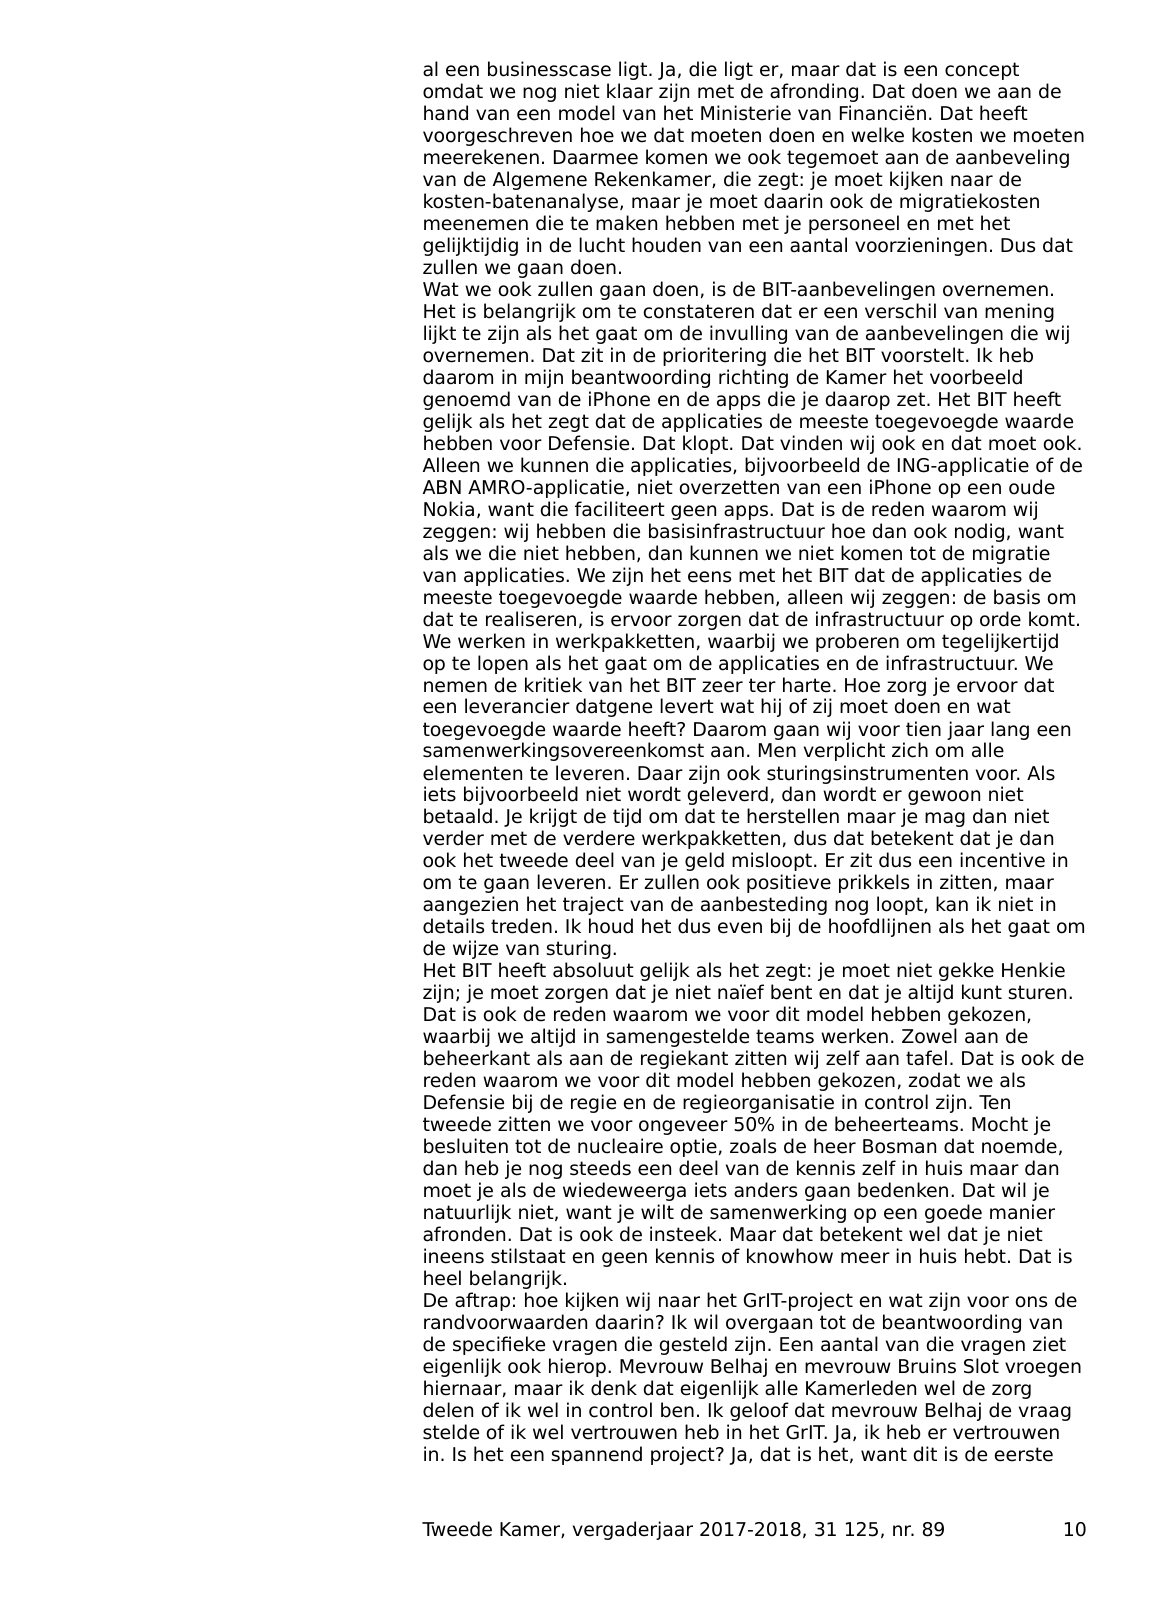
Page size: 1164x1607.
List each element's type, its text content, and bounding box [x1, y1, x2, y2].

text Het BIT heeft absoluut gelijk als het zegt: je moet niet gekke Henkie zijn; je moet zorgen dat je niet naïef bent en dat je altijd kunt sturen. Dat is ook de reden waarom we voor dit model hebben gekozen, waarbij we altijd in samengestelde teams werken. Zowel aan de beheerkant als aan de regiekant zitten wij zelf aan tafel. Dat is ook de reden waarom we voor dit model hebben gekozen, zodat we als Defensie bij de regie en de regieorganisatie in control zijn. Ten tweede zitten we voor ongeveer 50% in de beheerteams. Mocht je besluiten tot de nucleaire optie, zoals de heer Bosman dat noemde, dan heb je nog steeds een deel van de kennis zelf in huis maar dan moet je als de wiedeweerga iets anders gaan bedenken. Dat wil je natuurlijk niet, want je wilt de samenwerking op een goede manier afronden. Dat is ook de insteek. Maar dat betekent wel dat je niet ineens stilstaat en geen kennis of knowhow meer in huis hebt. Dat is heel belangrijk. [422, 960, 1087, 1290]
text Wat we ook zullen gaan doen, is de BIT-aanbevelingen overnemen. Het is belangrijk om te constateren dat er een verschil van mening lijkt te zijn als het gaat om de invulling van de aanbevelingen die wij overnemen. Dat zit in de prioritering die het BIT voorstelt. Ik heb daarom in mijn beantwoording richting de Kamer het voorbeeld genoemd van de iPhone en de apps die je daarop zet. Het BIT heeft gelijk als het zegt dat de applicaties de meeste toegevoegde waarde hebben voor Defensie. Dat klopt. Dat vinden wij ook en dat moet ook. Alleen we kunnen die applicaties, bijvoorbeeld de ING-applicatie of de ABN AMRO-applicatie, niet overzetten van een iPhone op een oude Nokia, want die faciliteert geen apps. Dat is de reden waarom wij zeggen: wij hebben die basisinfrastructuur hoe dan ook nodig, want als we die niet hebben, dan kunnen we niet komen tot de migratie van applicaties. We zijn het eens met het BIT dat de applicaties de meeste toegevoegde waarde hebben, alleen wij zeggen: de basis om dat te realiseren, is ervoor zorgen dat de infrastructuur op orde komt. We werken in werkpakketten, waarbij we proberen om tegelijkertijd op te lopen als het gaat om de applicaties en de infrastructuur. We nemen de kritiek van het BIT zeer ter harte. Hoe zorg je ervoor dat een leverancier datgene levert wat hij of zij moet doen en wat toegevoegde waarde heeft? Daarom gaan wij voor tien jaar lang een samenwerkingsovereenkomst aan. Men verplicht zich om alle elementen te leveren. Daar zijn ook sturingsinstrumenten voor. Als iets bijvoorbeeld niet wordt geleverd, dan wordt er gewoon niet betaald. Je krijgt de tijd om dat te herstellen maar je mag dan niet verder met de verdere werkpakketten, dus dat betekent dat je dan ook het tweede deel van je geld misloopt. Er zit dus een incentive in om te gaan leveren. Er zullen ook positieve prikkels in zitten, maar aangezien het traject van de aanbesteding nog loopt, kan ik niet in details treden. Ik houd het dus even bij de hoofdlijnen als het gaat om de wijze van sturing. [422, 279, 1087, 960]
text al een businesscase ligt. Ja, die ligt er, maar dat is een concept omdat we nog niet klaar zijn met de afronding. Dat doen we aan de hand van een model van het Ministerie van Financiën. Dat heeft voorgeschreven hoe we dat moeten doen en welke kosten we moeten meerekenen. Daarmee komen we ook tegemoet aan de aanbeveling van de Algemene Rekenkamer, die zegt: je moet kijken naar de kosten-batenanalyse, maar je moet daarin ook de migratiekosten meenemen die te maken hebben met je personeel en met het gelijktijdig in de lucht houden van een aantal voorzieningen. Dus dat zullen we gaan doen. [422, 59, 1087, 279]
text De aftrap: hoe kijken wij naar het GrIT-project en wat zijn voor ons de randvoorwaarden daarin? Ik wil overgaan tot de beantwoording van de specifieke vragen die gesteld zijn. Een aantal van die vragen ziet eigenlijk ook hierop. Mevrouw Belhaj en mevrouw Bruins Slot vroegen hiernaar, maar ik denk dat eigenlijk alle Kamerleden wel de zorg delen of ik wel in control ben. Ik geloof dat mevrouw Belhaj de vraag stelde of ik wel vertrouwen heb in het GrIT. Ja, ik heb er vertrouwen in. Is het een spannend project? Ja, dat is het, want dit is de eerste [422, 1290, 1087, 1466]
